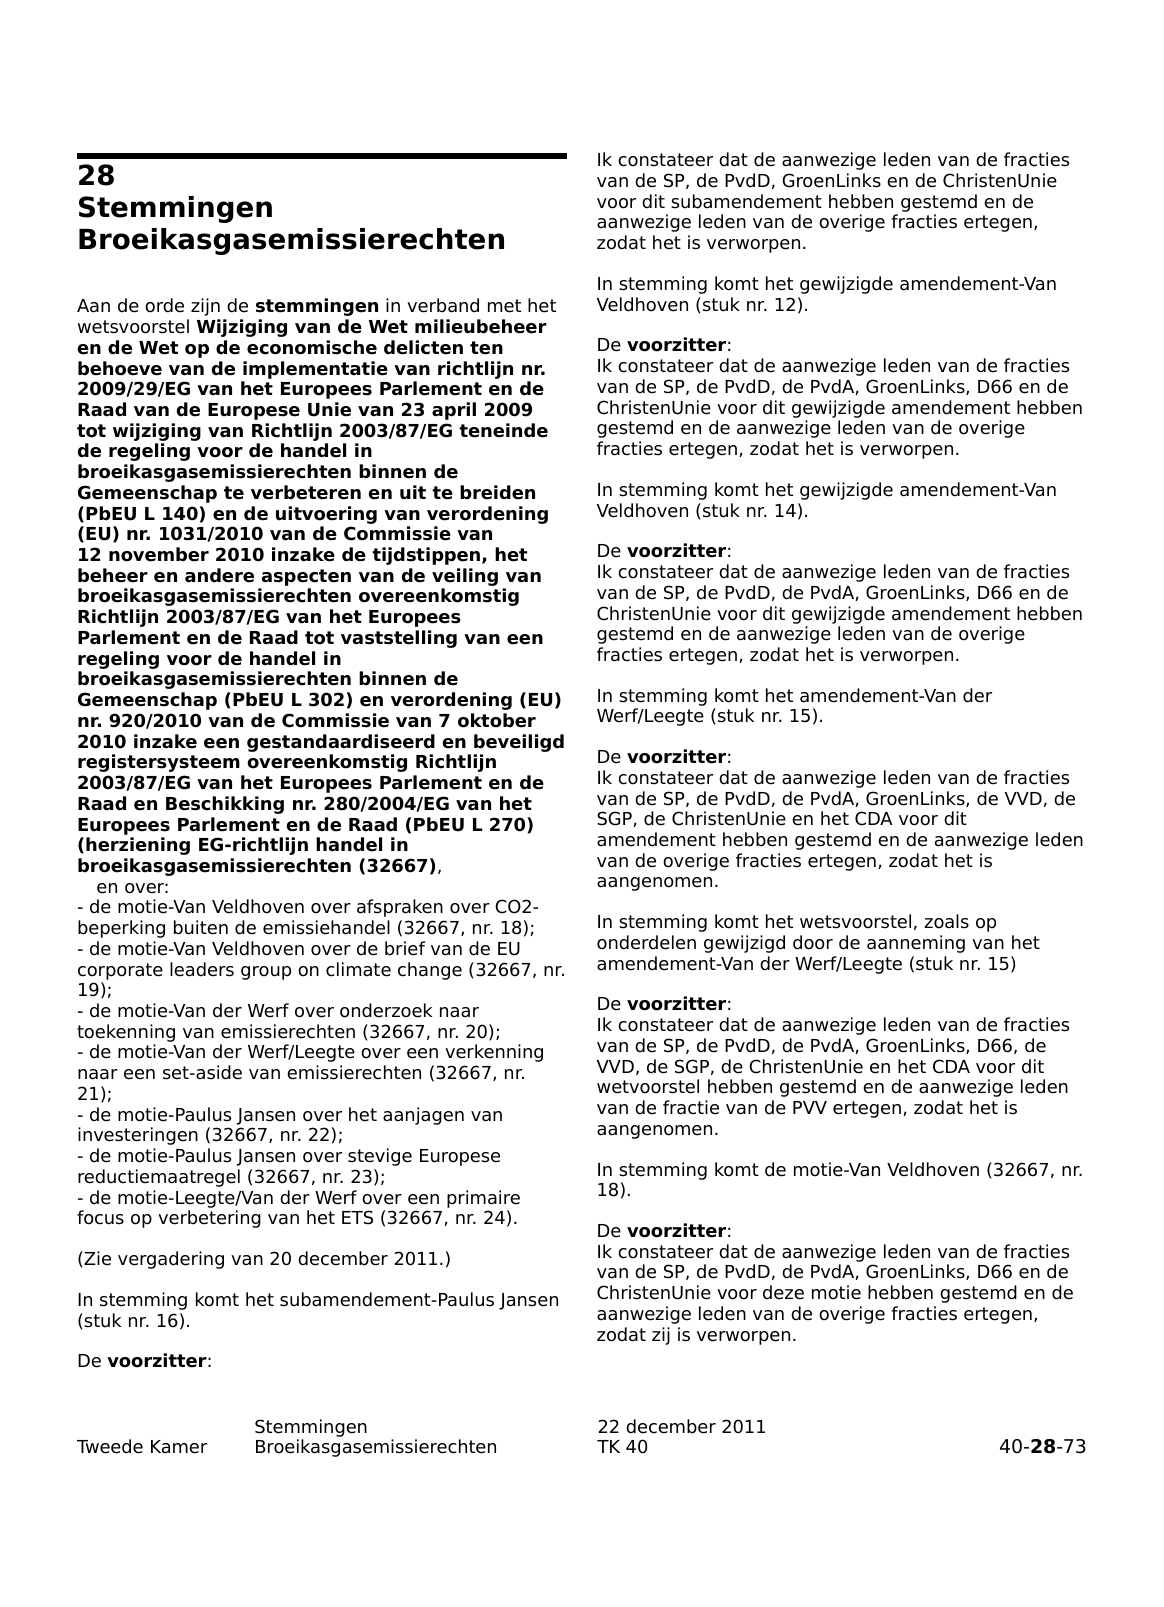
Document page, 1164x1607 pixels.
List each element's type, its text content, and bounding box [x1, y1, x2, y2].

text - de motie-Van Veldhoven over afspraken over CO2-beperking buiten de emissiehandel (32667, nr. 18); [77, 897, 567, 939]
text Ik constateer dat de aanwezige leden van de fracties van de SP, de PvdD, de PvdA, GroenLinks, D66 en de ChristenUnie voor deze motie hebben gestemd en de aanwezige leden van de overige fracties ertegen, zodat zij is verworpen. [596, 1242, 1087, 1345]
text De voorzitter: [77, 1351, 567, 1372]
text en over: [77, 877, 567, 897]
text - de motie-Paulus Jansen over het aanjagen van investeringen (32667, nr. 22); [77, 1104, 567, 1146]
text Ik constateer dat de aanwezige leden van de fracties van de SP, de PvdD, de PvdA, GroenLinks, D66 en de ChristenUnie voor dit gewijzigde amendement hebben gestemd en de aanwezige leden van de overige fracties ertegen, zodat het is verworpen. [596, 562, 1087, 666]
text In stemming komt het amendement-Van der Werf/Leegte (stuk nr. 15). [596, 686, 1087, 727]
text - de motie-Leegte/Van der Werf over een primaire focus op verbetering van het ETS (32667, nr. 24). [77, 1187, 567, 1229]
text Ik constateer dat de aanwezige leden van de fracties van de SP, de PvdD, de PvdA, GroenLinks, D66 en de ChristenUnie voor dit gewijzigde amendement hebben gestemd en de aanwezige leden van de overige fracties ertegen, zodat het is verworpen. [596, 356, 1087, 460]
text De voorzitter: [596, 335, 1087, 356]
text Ik constateer dat de aanwezige leden van de fracties van de SP, de PvdD, GroenLinks en de ChristenUnie voor dit subamendement hebben gestemd en de aanwezige leden van de overige fracties ertegen, zodat het is verworpen. [596, 150, 1087, 254]
text In stemming komt het gewijzigde amendement-Van Veldhoven (stuk nr. 12). [596, 274, 1087, 315]
text De voorzitter: [596, 1221, 1087, 1242]
text In stemming komt het subamendement-Paulus Jansen (stuk nr. 16). [77, 1290, 567, 1331]
text De voorzitter: [596, 541, 1087, 562]
text Aan de orde zijn de stemmingen in verband met het wetsvoorstel Wijziging van de Wet milieubeheer en de Wet op de economische delicten ten behoeve van de implementatie van richtlijn nr. 2009/29/EG van het Europees Parlement en de Raad van de Europese Unie van 23 april 2009 tot wijziging van Richtlijn 2003/87/EG teneinde de regeling voor de handel in broeikasgasemissierechten binnen de Gemeenschap te verbeteren en uit te breiden (PbEU L 140) en de uitvoering van verordening (EU) nr. 1031/2010 van de Commissie van 12 november 2010 inzake de tijdstippen, het beheer en andere aspecten van de veiling van broeikasgasemissierechten overeenkomstig Richtlijn 2003/87/EG van het Europees Parlement en de Raad tot vaststelling van een regeling voor de handel in broeikasgasemissierechten binnen de Gemeenschap (PbEU L 302) en verordening (EU) nr. 920/2010 van de Commissie van 7 oktober 2010 inzake een gestandaardiseerd en beveiligd registersysteem overeenkomstig Richtlijn 2003/87/EG van het Europees Parlement en de Raad en Beschikking nr. 280/2004/EG van het Europees Parlement en de Raad (PbEU L 270) (herziening EG-richtlijn handel in broeikasgasemissierechten (32667), [77, 296, 567, 877]
text Ik constateer dat de aanwezige leden van de fracties van de SP, de PvdD, de PvdA, GroenLinks, de VVD, de SGP, de ChristenUnie en het CDA voor dit amendement hebben gestemd en de aanwezige leden van de overige fracties ertegen, zodat het is aangenomen. [596, 768, 1087, 892]
text De voorzitter: [596, 994, 1087, 1015]
text De voorzitter: [596, 747, 1087, 768]
text - de motie-Paulus Jansen over stevige Europese reductiemaatregel (32667, nr. 23); [77, 1146, 567, 1187]
text (Zie vergadering van 20 december 2011.) [77, 1249, 567, 1270]
text - de motie-Van der Werf over onderzoek naar toekenning van emissierechten (32667, nr. 20); [77, 1001, 567, 1042]
text In stemming komt het gewijzigde amendement-Van Veldhoven (stuk nr. 14). [596, 480, 1087, 521]
text In stemming komt het wetsvoorstel, zoals op onderdelen gewijzigd door de aanneming van het amendement-Van der Werf/Leegte (stuk nr. 15) [596, 912, 1087, 974]
text Ik constateer dat de aanwezige leden van de fracties van de SP, de PvdD, de PvdA, GroenLinks, D66, de VVD, de SGP, de ChristenUnie en het CDA voor dit wetvoorstel hebben gestemd en de aanwezige leden van de fractie van de PVV ertegen, zodat het is aangenomen. [596, 1015, 1087, 1139]
text - de motie-Van der Werf/Leegte over een verkenning naar een set-aside van emissierechten (32667, nr. 21); [77, 1042, 567, 1104]
title 28 Stemmingen Broeikasgasemissierechten [77, 159, 567, 256]
text - de motie-Van Veldhoven over de brief van de EU corporate leaders group on climate change (32667, nr. 19); [77, 939, 567, 1001]
text In stemming komt de motie-Van Veldhoven (32667, nr. 18). [596, 1159, 1087, 1201]
